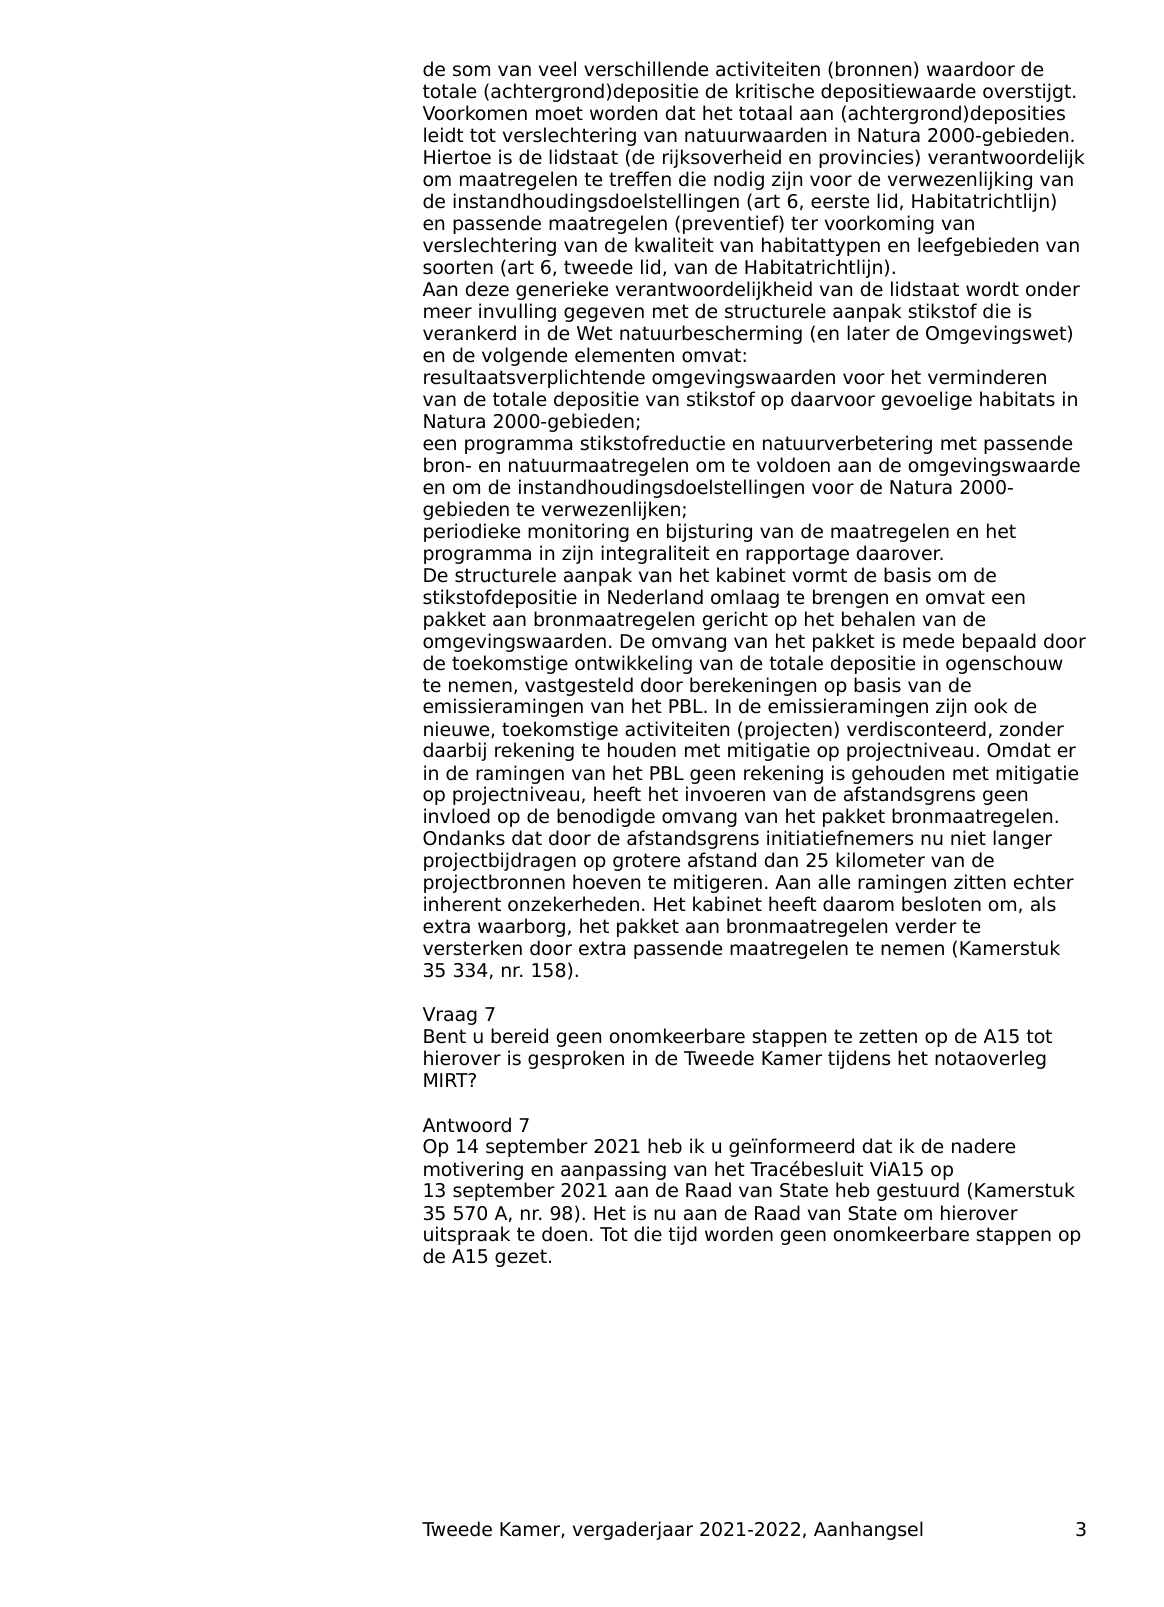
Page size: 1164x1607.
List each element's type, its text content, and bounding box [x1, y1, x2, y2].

text resultaatsverplichtende omgevingswaarden voor het verminderen van de totale depositie van stikstof op daarvoor gevoelige habitats in Natura 2000-gebieden; [422, 367, 1087, 433]
text Bent u bereid geen onomkeerbare stappen te zetten op de A15 tot hierover is gesproken in de Tweede Kamer tijdens het notaoverleg MIRT? [422, 1026, 1087, 1092]
text De structurele aanpak van het kabinet vormt de basis om de stikstofdepositie in Nederland omlaag te brengen en omvat een pakket aan bronmaatregelen gericht op het behalen van de omgevingswaarden. De omvang van het pakket is mede bepaald door de toekomstige ontwikkeling van de totale depositie in ogenschouw te nemen, vastgesteld door berekeningen op basis van de emissieramingen van het PBL. In de emissieramingen zijn ook de nieuwe, toekomstige activiteiten (projecten) verdisconteerd, zonder daarbij rekening te houden met mitigatie op projectniveau. Omdat er in de ramingen van het PBL geen rekening is gehouden met mitigatie op projectniveau, heeft het invoeren van de afstandsgrens geen invloed op de benodigde omvang van het pakket bronmaatregelen. Ondanks dat door de afstandsgrens initiatiefnemers nu niet langer projectbijdragen op grotere afstand dan 25 kilometer van de projectbronnen hoeven te mitigeren. Aan alle ramingen zitten echter inherent onzekerheden. Het kabinet heeft daarom besloten om, als extra waarborg, het pakket aan bronmaatregelen verder te versterken door extra passende maatregelen te nemen (Kamerstuk 35 334, nr. 158). [422, 564, 1087, 982]
text Aan deze generieke verantwoordelijkheid van de lidstaat wordt onder meer invulling gegeven met de structurele aanpak stikstof die is verankerd in de Wet natuurbescherming (en later de Omgevingswet) en de volgende elementen omvat: [422, 279, 1087, 367]
text Antwoord 7 [422, 1114, 1087, 1136]
text Op 14 september 2021 heb ik u geïnformeerd dat ik de nadere motivering en aanpassing van het Tracébesluit ViA15 op 13 september 2021 aan de Raad van State heb gestuurd (Kamerstuk 35 570 A, nr. 98). Het is nu aan de Raad van State om hierover uitspraak te doen. Tot die tijd worden geen onomkeerbare stappen op de A15 gezet. [422, 1136, 1087, 1268]
text een programma stikstofreductie en natuurverbetering met passende bron- en natuurmaatregelen om te voldoen aan de omgevingswaarde en om de instandhoudingsdoelstellingen voor de Natura 2000-gebieden te verwezenlijken; [422, 433, 1087, 521]
text de som van veel verschillende activiteiten (bronnen) waardoor de totale (achtergrond)depositie de kritische depositiewaarde overstijgt. Voorkomen moet worden dat het totaal aan (achtergrond)deposities leidt tot verslechtering van natuurwaarden in Natura 2000-gebieden. Hiertoe is de lidstaat (de rijksoverheid en provincies) verantwoordelijk om maatregelen te treffen die nodig zijn voor de verwezenlijking van de instandhoudingsdoelstellingen (art 6, eerste lid, Habitatrichtlijn) en passende maatregelen (preventief) ter voorkoming van verslechtering van de kwaliteit van habitattypen en leefgebieden van soorten (art 6, tweede lid, van de Habitatrichtlijn). [422, 59, 1087, 279]
text Vraag 7 [422, 1004, 1087, 1026]
text periodieke monitoring en bijsturing van de maatregelen en het programma in zijn integraliteit en rapportage daarover. [422, 521, 1087, 564]
